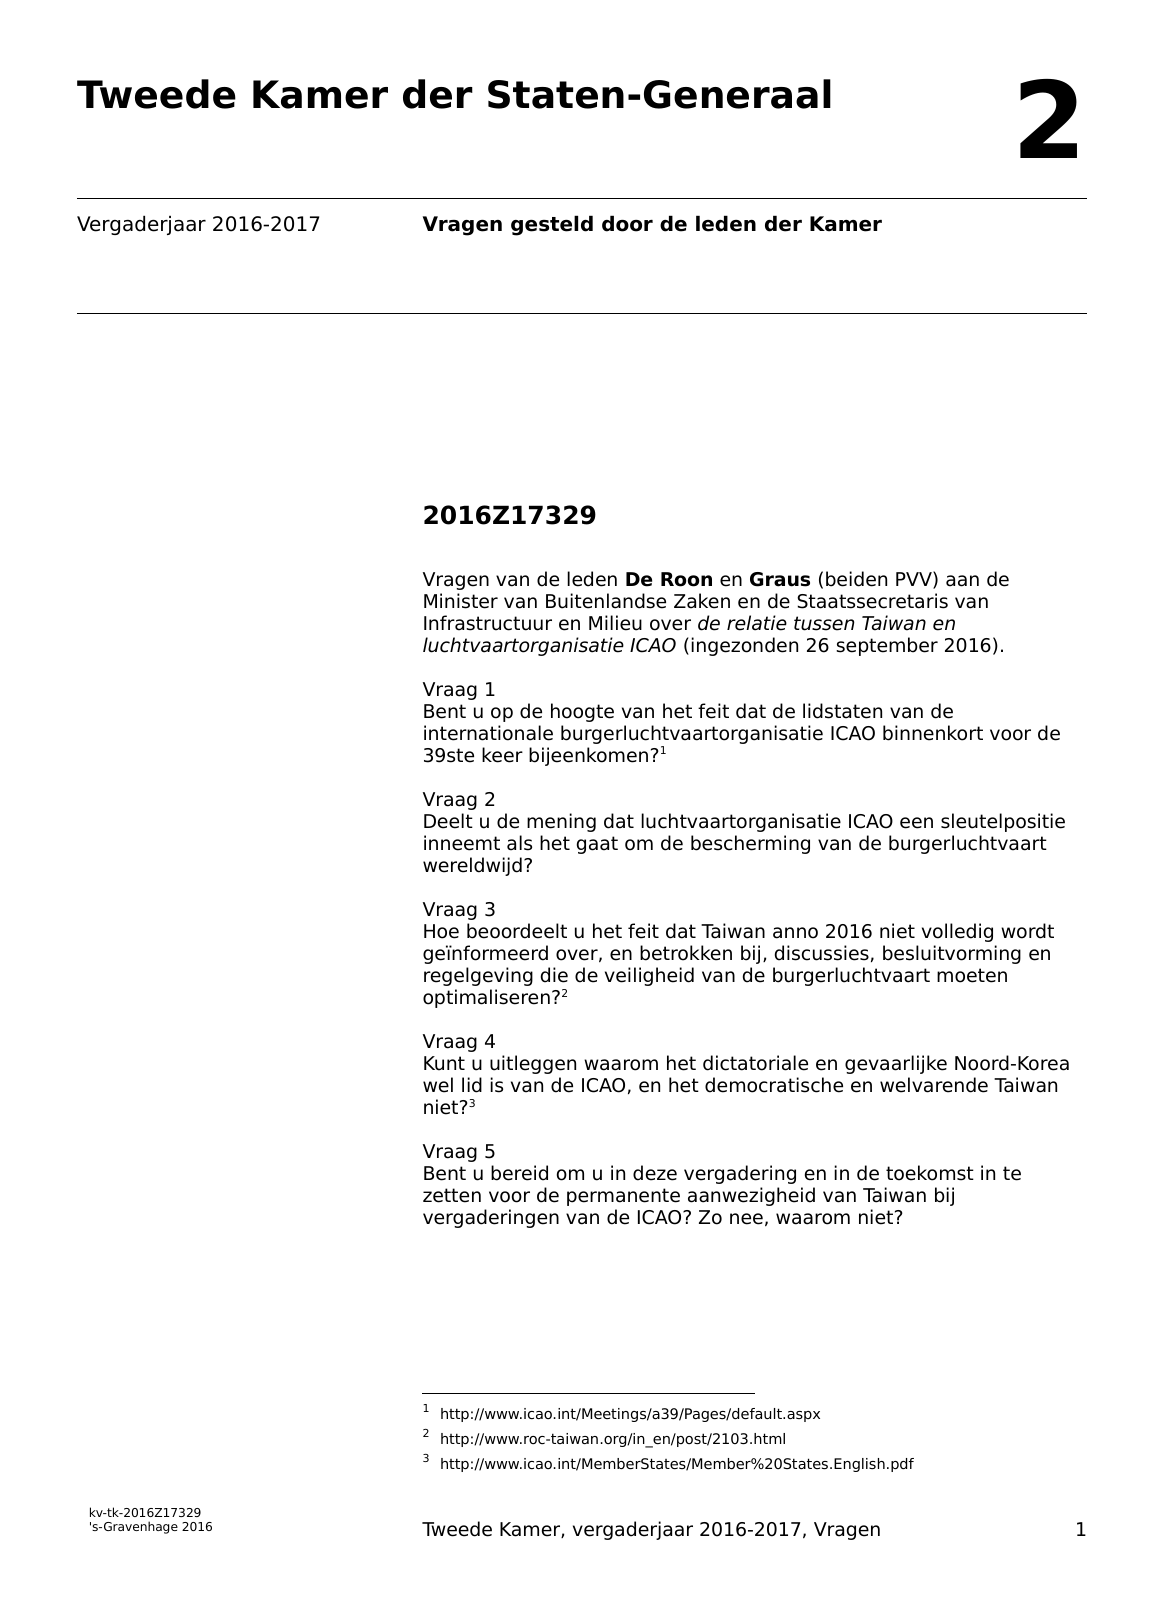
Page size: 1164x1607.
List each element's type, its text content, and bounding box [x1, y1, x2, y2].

text Deelt u de mening dat luchtvaartorganisatie ICAO een sleutelpositie inneemt als het gaat om de bescherming van de burgerluchtvaart wereldwijd? [422, 811, 1087, 877]
text Vraag 2 [422, 789, 1087, 811]
table_header 2 [886, 59, 1087, 198]
text kv-tk-2016Z17329 [88, 1506, 323, 1520]
text Vragen van de leden De Roon en Graus (beiden PVV) aan de Minister van Buitenlandse Zaken en de Staatssecretaris van Infrastructuur en Milieu over de relatie tussen Taiwan en luchtvaartorganisatie ICAO (ingezonden 26 september 2016). [422, 569, 1087, 657]
text 's-Gravenhage 2016 [88, 1520, 323, 1534]
text Vraag 5 [422, 1141, 1087, 1163]
text http://www.roc-taiwan.org/in_en/post/2103.html [422, 1427, 1087, 1449]
text Hoe beoordeelt u het feit dat Taiwan anno 2016 niet volledig wordt geïnformeerd over, en betrokken bij, discussies, besluitvorming en regelgeving die de veiligheid van de burgerluchtvaart moeten optimaliseren? [422, 921, 1087, 1009]
text Vraag 4 [422, 1031, 1087, 1053]
text http://www.icao.int/MemberStates/Member%20States.English.pdf [422, 1452, 1087, 1474]
table_cell Vergaderjaar 2016-2017 [77, 199, 422, 313]
text Bent u op de hoogte van het feit dat de lidstaten van de internationale burgerluchtvaartorganisatie ICAO binnenkort voor de 39ste keer bijeenkomen? [422, 701, 1087, 767]
table_cell Vragen gesteld door de leden der Kamer [422, 199, 1087, 313]
table_header Tweede Kamer der Staten-Generaal [77, 59, 886, 198]
text Vraag 1 [422, 679, 1087, 701]
text Vraag 3 [422, 899, 1087, 921]
text 2016Z17329 [422, 501, 1087, 531]
text http://www.icao.int/Meetings/a39/Pages/default.aspx [422, 1402, 1087, 1424]
text Bent u bereid om u in deze vergadering en in de toekomst in te zetten voor de permanente aanwezigheid van Taiwan bij vergaderingen van de ICAO? Zo nee, waarom niet? [422, 1163, 1087, 1229]
text Kunt u uitleggen waarom het dictatoriale en gevaarlijke Noord-Korea wel lid is van de ICAO, en het democratische en welvarende Taiwan niet? [422, 1053, 1087, 1119]
